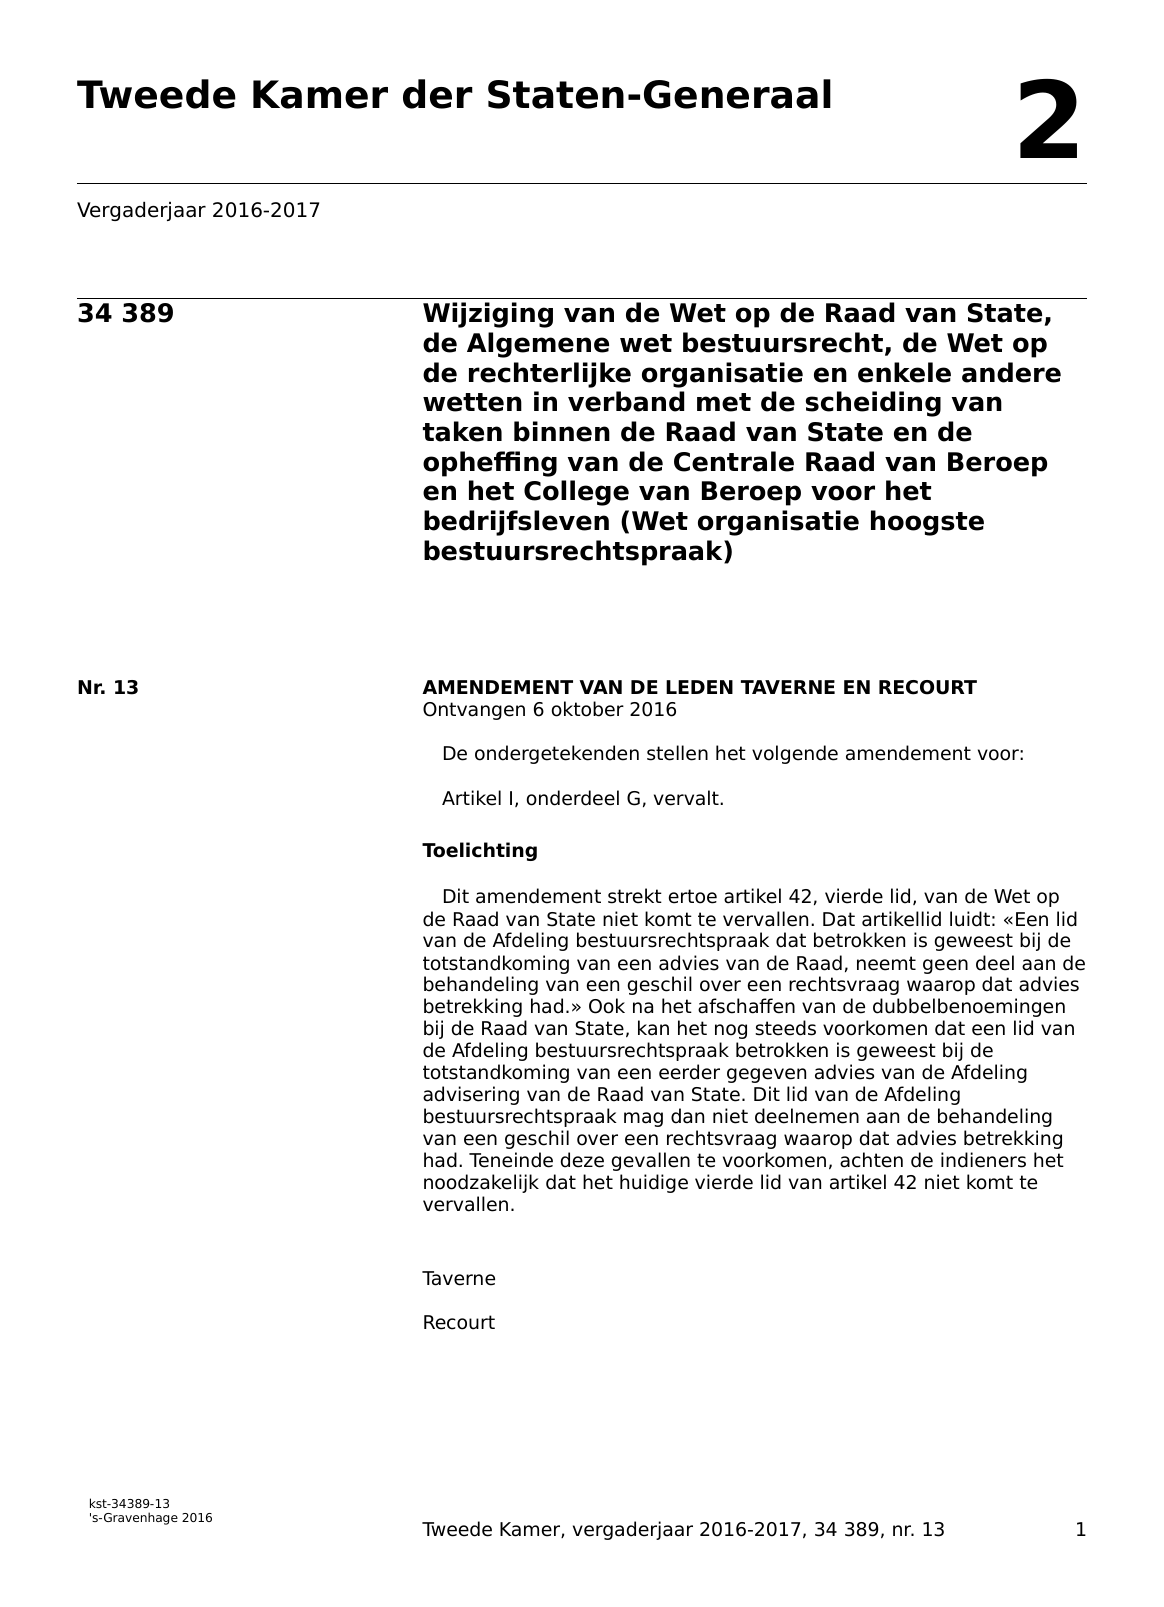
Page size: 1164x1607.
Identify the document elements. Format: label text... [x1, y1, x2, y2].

text Taverne Recourt [422, 1246, 1087, 1334]
text 's-Gravenhage 2016 [88, 1511, 323, 1525]
text Artikel I, onderdeel G, vervalt. [422, 787, 1087, 809]
text Ontvangen 6 oktober 2016 [422, 699, 1087, 721]
text Dit amendement strekt ertoe artikel 42, vierde lid, van de Wet op de Raad van State niet komt te vervallen. Dat artikellid luidt: «Een lid van de Afdeling bestuursrechtspraak dat betrokken is geweest bij de totstandkoming van een advies van de Raad, neemt geen deel aan de behandeling van een geschil over een rechtsvraag waarop dat advies betrekking had.» Ook na het afschaffen van de dubbelbenoemingen bij de Raad van State, kan het nog steeds voorkomen dat een lid van de Afdeling bestuursrechtspraak betrokken is geweest bij de totstandkoming van een eerder gegeven advies van de Afdeling advisering van de Raad van State. Dit lid van de Afdeling bestuursrechtspraak mag dan niet deelnemen aan de behandeling van een geschil over een rechtsvraag waarop dat advies betrekking had. Teneinde deze gevallen te voorkomen, achten de indieners het noodzakelijk dat het huidige vierde lid van artikel 42 niet komt te vervallen. [422, 886, 1087, 1216]
table_cell Vergaderjaar 2016-2017 [77, 184, 1087, 298]
subtitle 34 389 Wijziging van de Wet op de Raad van State, de Algemene wet bestuursrecht, de Wet op de rechterlijke organisatie en enkele andere wetten in verband met de scheiding van taken binnen de Raad van State en de opheffing van de Centrale Raad van Beroep en het College van Beroep voor het bedrijfsleven (Wet organisatie hoogste bestuursrechtspraak) [77, 299, 1087, 566]
text kst-34389-13 [88, 1497, 323, 1511]
table_header Tweede Kamer der Staten-Generaal [77, 59, 886, 183]
subtitle Toelichting [422, 839, 1087, 861]
text De ondergetekenden stellen het volgende amendement voor: [422, 743, 1087, 765]
table_header 2 [886, 59, 1087, 183]
subtitle Nr. 13 AMENDEMENT VAN DE LEDEN TAVERNE EN RECOURT [77, 677, 1087, 699]
